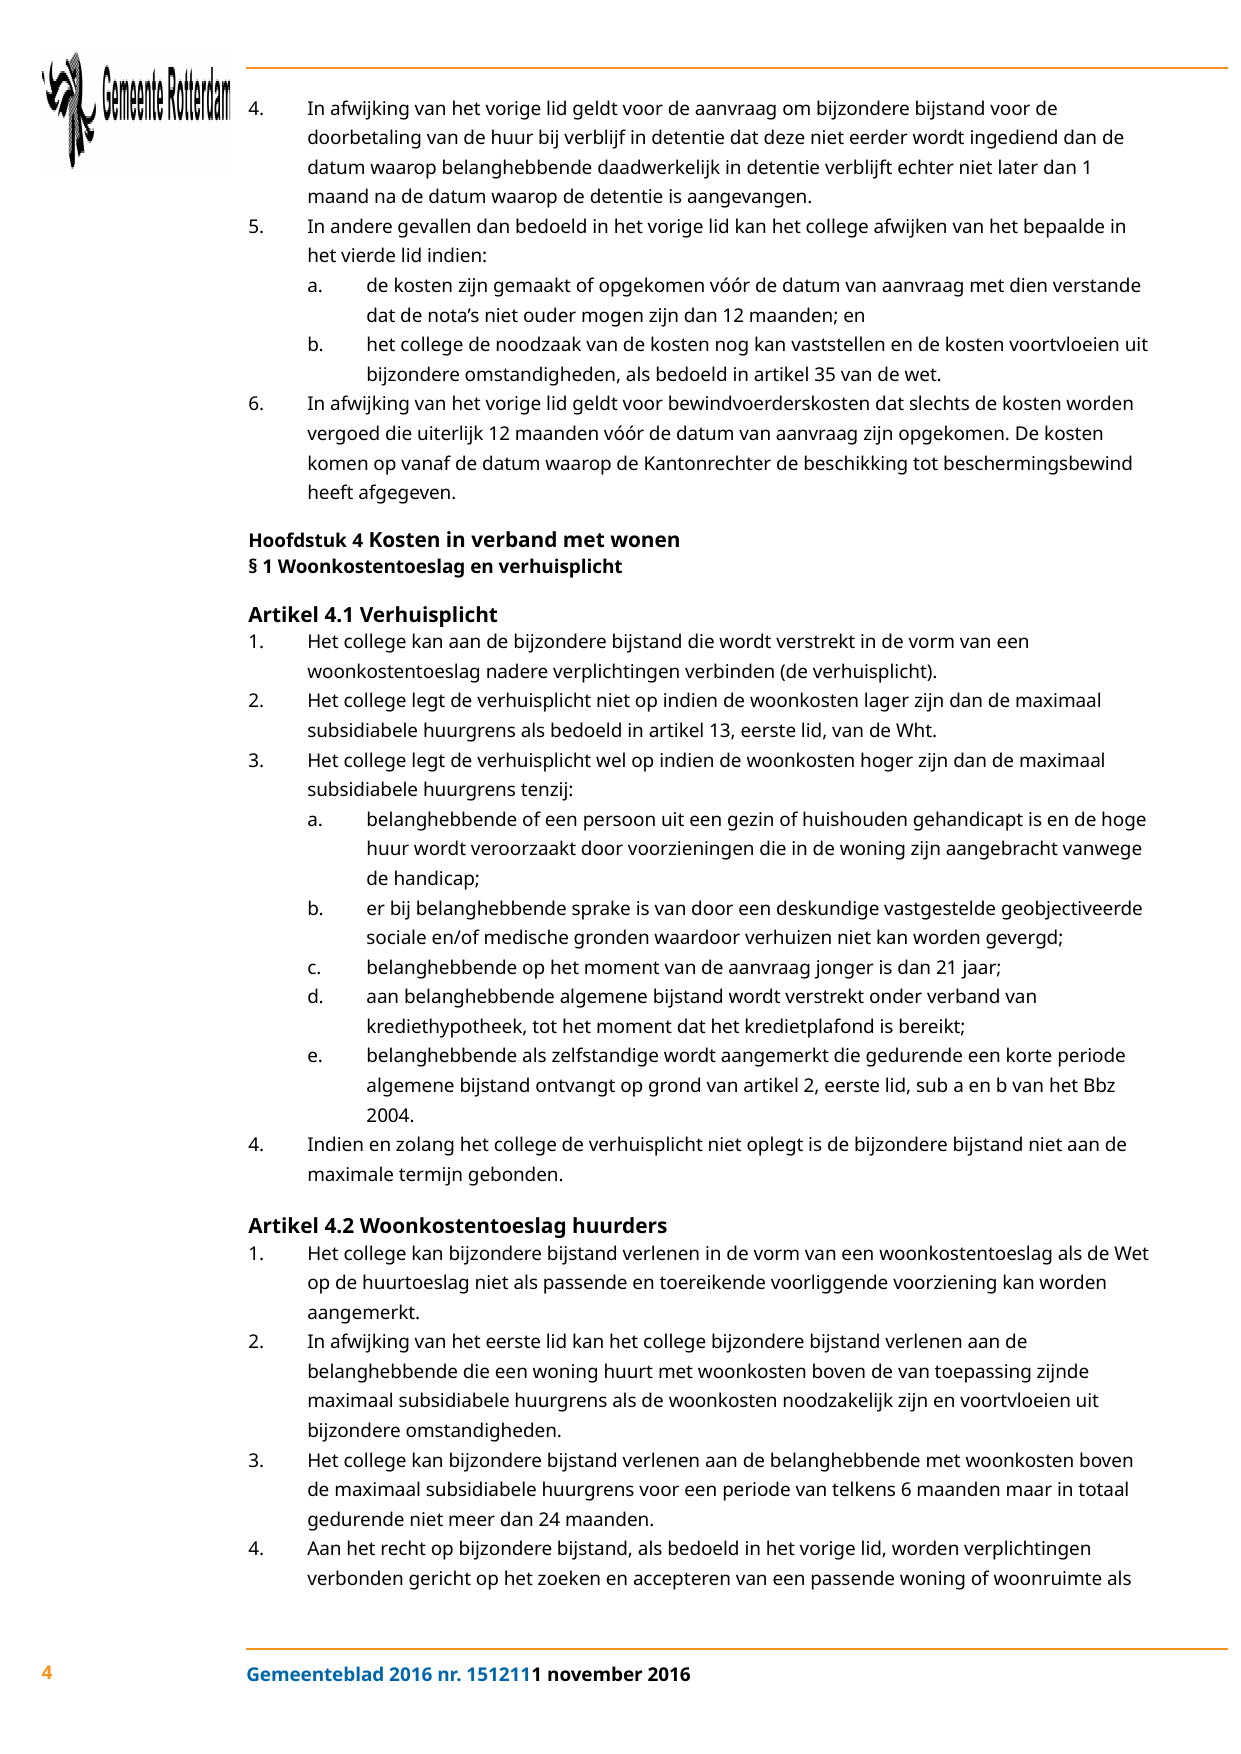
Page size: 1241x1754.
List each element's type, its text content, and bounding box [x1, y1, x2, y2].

text Hoofdstuk 4 Kosten in verband met wonen [248, 525, 1152, 553]
list belanghebbende op het moment van de aanvraag jonger is dan 21 jaar; [307, 954, 1152, 979]
list Aan het recht op bijzondere bijstand, als bedoeld in het vorige lid, worden verplichtingen verbonden gericht op het zoeken en accepteren van een passende woning of woonruimte als [248, 1536, 1152, 1591]
list In afwijking van het vorige lid geldt voor de aanvraag om bijzondere bijstand voor de doorbetaling van de huur bij verblijf in detentie dat deze niet eerder wordt ingediend dan de datum waarop belanghebbende daadwerkelijk in detentie verblijft echter niet later dan 1 maand na de datum waarop de detentie is aangevangen. [248, 95, 1152, 209]
text § 1 Woonkostentoeslag en verhuisplicht [248, 553, 1152, 579]
list Het college kan aan de bijzondere bijstand die wordt verstrekt in de vorm van een woonkostentoeslag nadere verplichtingen verbinden (de verhuisplicht). [248, 628, 1152, 684]
list belanghebbende als zelfstandige wordt aangemerkt die gedurende een korte periode algemene bijstand ontvangt op grond van artikel 2, eerste lid, sub a en b van het Bbz 2004. [307, 1043, 1152, 1127]
list belanghebbende of een persoon uit een gezin of huishouden gehandicapt is en de hoge huur wordt veroorzaakt door voorzieningen die in de woning zijn aangebracht vanwege de handicap; [307, 806, 1152, 891]
list Het college legt de verhuisplicht niet op indien de woonkosten lager zijn dan de maximaal subsidiabele huurgrens als bedoeld in artikel 13, eerste lid, van de Wht. [248, 688, 1152, 743]
list In andere gevallen dan bedoeld in het vorige lid kan het college afwijken van het bepaalde in het vierde lid indien: [248, 213, 1152, 268]
list aan belanghebbende algemene bijstand wordt verstrekt onder verband van krediethypotheek, tot het moment dat het kredietplafond is bereikt; [307, 983, 1152, 1039]
picture [41, 47, 231, 172]
list er bij belanghebbende sprake is van door een deskundige vastgestelde geobjectiveerde sociale en/of medische gronden waardoor verhuizen niet kan worden gevergd; [307, 895, 1152, 950]
list de kosten zijn gemaakt of opgekomen vóór de datum van aanvraag met dien verstande dat de nota’s niet ouder mogen zijn dan 12 maanden; en [307, 272, 1152, 328]
list Het college kan bijzondere bijstand verlenen in de vorm van een woonkostentoeslag als de Wet op de huurtoeslag niet als passende en toereikende voorliggende voorziening kan worden aangemerkt. [248, 1240, 1152, 1325]
list Indien en zolang het college de verhuisplicht niet oplegt is de bijzondere bijstand niet aan de maximale termijn gebonden. [248, 1131, 1152, 1187]
list het college de noodzaak van de kosten nog kan vaststellen en de kosten voortvloeien uit bijzondere omstandigheden, als bedoeld in artikel 35 van de wet. [307, 331, 1152, 387]
list In afwijking van het vorige lid geldt voor bewindvoerderskosten dat slechts de kosten worden vergoed die uiterlijk 12 maanden vóór de datum van aanvraag zijn opgekomen. De kosten komen op vanaf de datum waarop de Kantonrechter de beschikking tot beschermingsbewind heeft afgegeven. [248, 391, 1152, 505]
text Artikel 4.2 Woonkostentoeslag huurders [248, 1211, 1152, 1240]
list Het college legt de verhuisplicht wel op indien de woonkosten hoger zijn dan de maximaal subsidiabele huurgrens tenzij: [248, 747, 1152, 802]
text Artikel 4.1 Verhuisplicht [248, 600, 1152, 628]
list In afwijking van het eerste lid kan het college bijzondere bijstand verlenen aan de belanghebbende die een woning huurt met woonkosten boven de van toepassing zijnde maximaal subsidiabele huurgrens als de woonkosten noodzakelijk zijn en voortvloeien uit bijzondere omstandigheden. [248, 1328, 1152, 1443]
list Het college kan bijzondere bijstand verlenen aan de belanghebbende met woonkosten boven de maximaal subsidiabele huurgrens voor een periode van telkens 6 maanden maar in totaal gedurende niet meer dan 24 maanden. [248, 1447, 1152, 1532]
